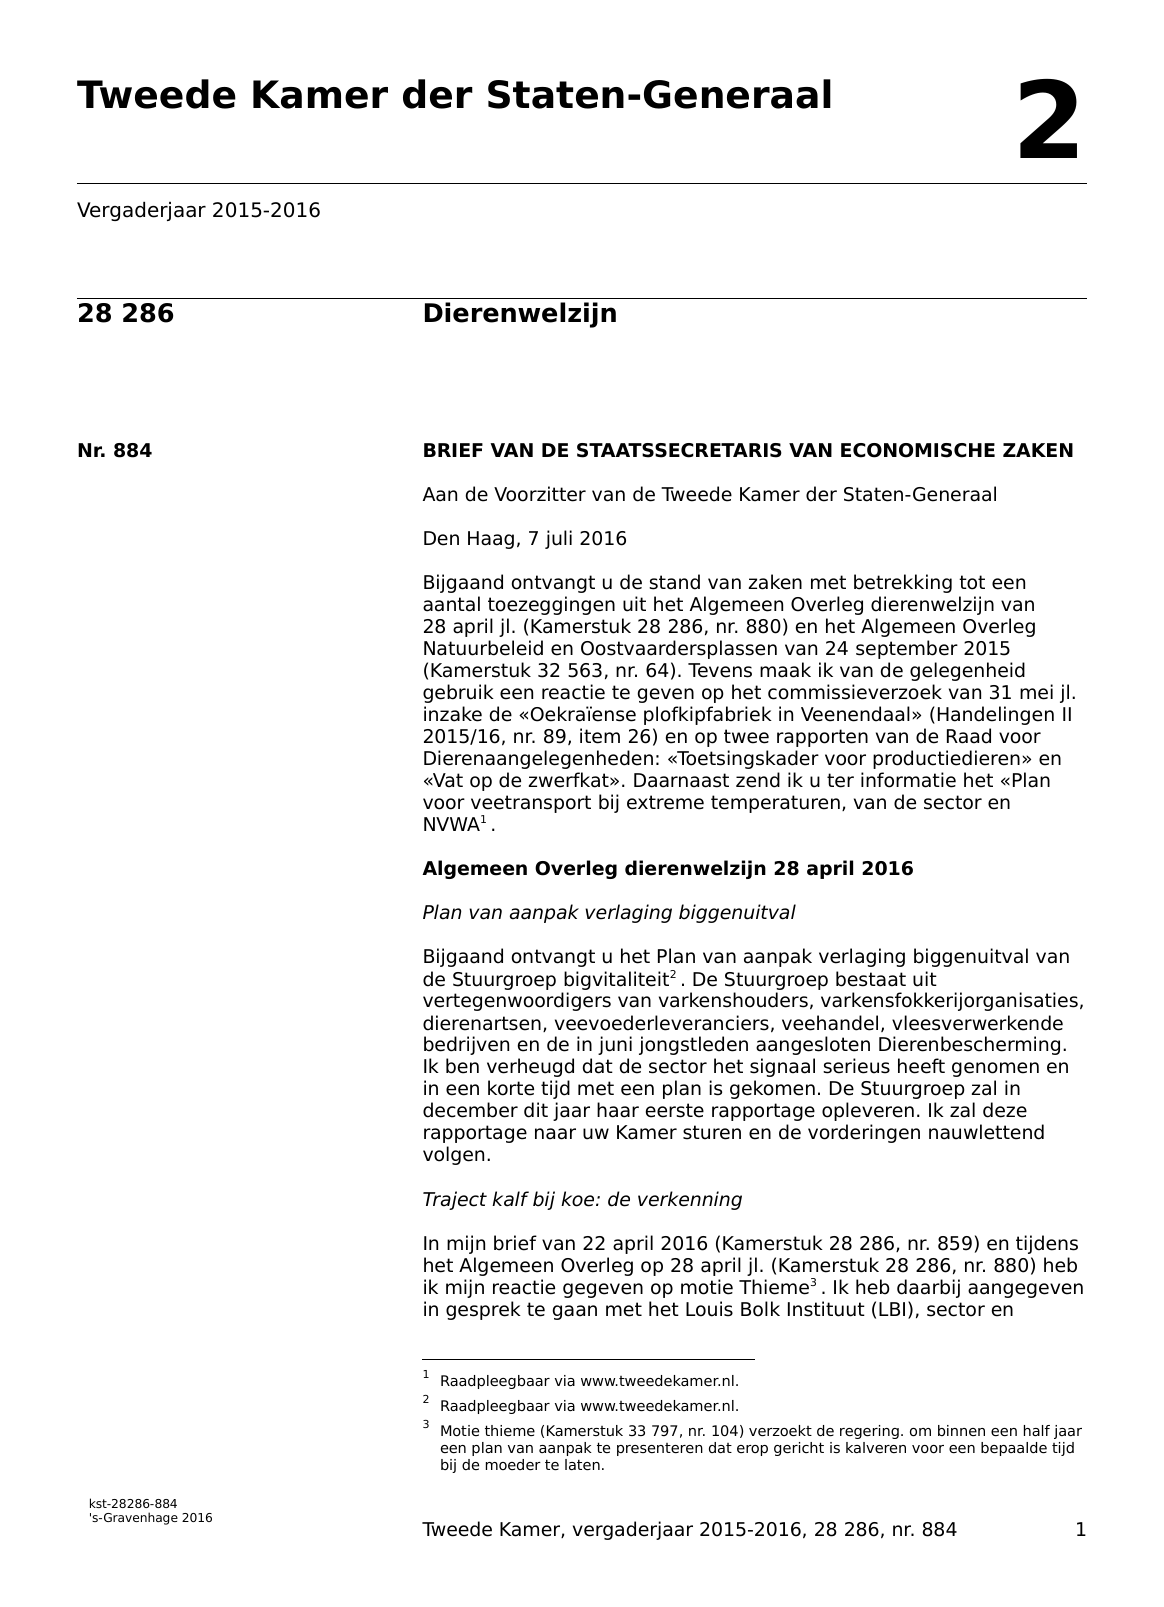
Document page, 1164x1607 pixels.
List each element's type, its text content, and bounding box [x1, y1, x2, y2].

text Motie thieme (Kamerstuk 33 797, nr. 104) verzoekt de regering. om binnen een half jaar een plan van aanpak te presenteren dat erop gericht is kalveren voor een bepaalde tijd bij de moeder te laten. [422, 1418, 1087, 1474]
text Aan de Voorzitter van de Tweede Kamer der Staten-Generaal [422, 484, 1087, 506]
text kst-28286-884 [88, 1497, 323, 1511]
text 's-Gravenhage 2016 [88, 1511, 323, 1525]
table_header Tweede Kamer der Staten-Generaal [77, 59, 886, 183]
subtitle Plan van aanpak verlaging biggenuitval [422, 902, 1087, 924]
text Den Haag, 7 juli 2016 [422, 528, 1087, 550]
table_cell Vergaderjaar 2015-2016 [77, 184, 1087, 298]
text Raadpleegbaar via www.tweedekamer.nl. [422, 1368, 1087, 1391]
subtitle Traject kalf bij koe: de verkenning [422, 1188, 1087, 1210]
text Bijgaand ontvangt u het Plan van aanpak verlaging biggenuitval van de Stuurgroep bigvitaliteit. De Stuurgroep bestaat uit vertegenwoordigers van varkenshouders, varkensfokkerijorganisaties, dierenartsen, veevoederleveranciers, veehandel, vleesverwerkende bedrijven en de in juni jongstleden aangesloten Dierenbescherming. Ik ben verheugd dat de sector het signaal serieus heeft genomen en in een korte tijd met een plan is gekomen. De Stuurgroep zal in december dit jaar haar eerste rapportage opleveren. Ik zal deze rapportage naar uw Kamer sturen en de vorderingen nauwlettend volgen. [422, 946, 1087, 1166]
text Bijgaand ontvangt u de stand van zaken met betrekking tot een aantal toezeggingen uit het Algemeen Overleg dierenwelzijn van 28 april jl. (Kamerstuk 28 286, nr. 880) en het Algemeen Overleg Natuurbeleid en Oostvaardersplassen van 24 september 2015 (Kamerstuk 32 563, nr. 64). Tevens maak ik van de gelegenheid gebruik een reactie te geven op het commissieverzoek van 31 mei jl. inzake de «Oekraïense plofkipfabriek in Veenendaal» (Handelingen II 2015/16, nr. 89, item 26) en op twee rapporten van de Raad voor Dierenaangelegenheden: «Toetsingskader voor productiedieren» en «Vat op de zwerfkat». Daarnaast zend ik u ter informatie het «Plan voor veetransport bij extreme temperaturen, van de sector en NVWA. [422, 572, 1087, 836]
subtitle Algemeen Overleg dierenwelzijn 28 april 2016 [422, 858, 1087, 880]
subtitle Nr. 884 BRIEF VAN DE STAATSSECRETARIS VAN ECONOMISCHE ZAKEN [77, 440, 1087, 462]
text In mijn brief van 22 april 2016 (Kamerstuk 28 286, nr. 859) en tijdens het Algemeen Overleg op 28 april jl. (Kamerstuk 28 286, nr. 880) heb ik mijn reactie gegeven op motie Thieme. Ik heb daarbij aangegeven in gesprek te gaan met het Louis Bolk Instituut (LBI), sector en [422, 1233, 1087, 1321]
subtitle 28 286 Dierenwelzijn [77, 299, 1087, 329]
text Raadpleegbaar via www.tweedekamer.nl. [422, 1393, 1087, 1416]
table_header 2 [886, 59, 1087, 183]
